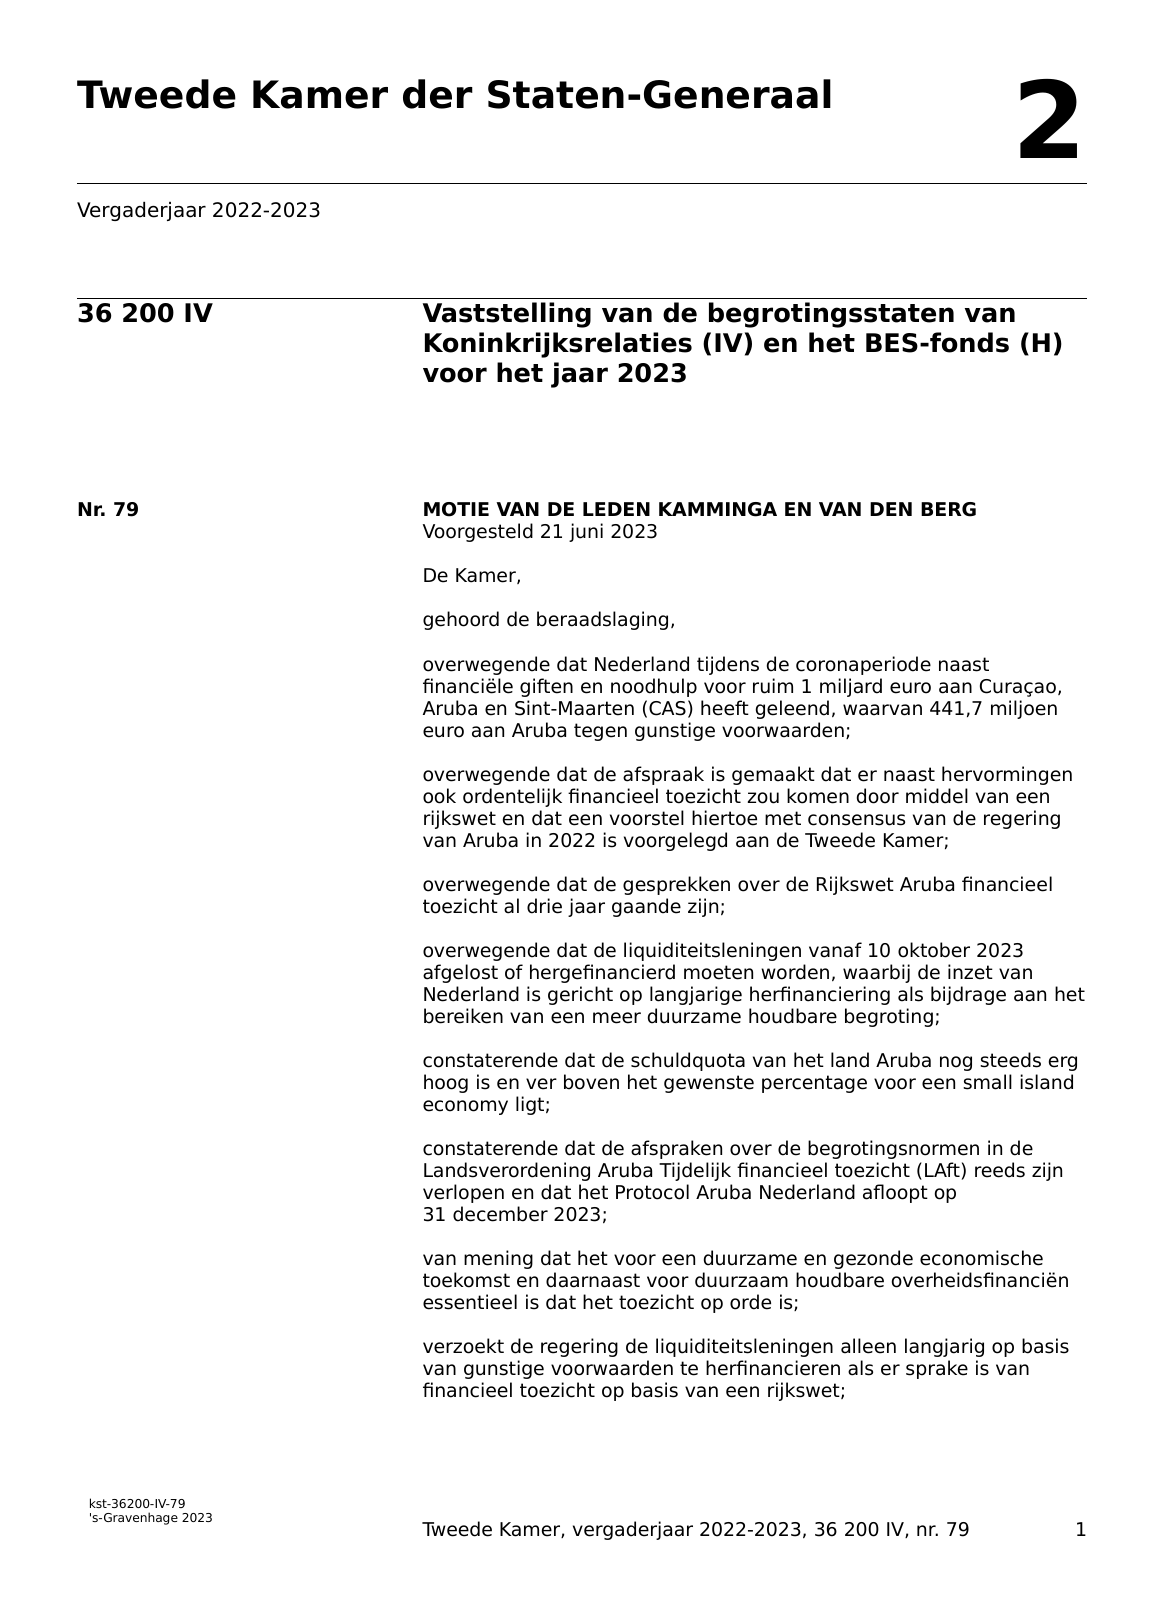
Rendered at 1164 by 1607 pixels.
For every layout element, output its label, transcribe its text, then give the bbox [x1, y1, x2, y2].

text 's-Gravenhage 2023 [88, 1511, 323, 1525]
text verzoekt de regering de liquiditeitsleningen alleen langjarig op basis van gunstige voorwaarden te herfinancieren als er sprake is van financieel toezicht op basis van een rijkswet; [422, 1336, 1087, 1402]
table_header 2 [886, 59, 1087, 183]
text constaterende dat de afspraken over de begrotingsnormen in de Landsverordening Aruba Tijdelijk financieel toezicht (LAft) reeds zijn verlopen en dat het Protocol Aruba Nederland afloopt op 31 december 2023; [422, 1138, 1087, 1226]
text gehoord de beraadslaging, [422, 609, 1087, 631]
text kst-36200-IV-79 [88, 1497, 323, 1511]
text overwegende dat de afspraak is gemaakt dat er naast hervormingen ook ordentelijk financieel toezicht zou komen door middel van een rijkswet en dat een voorstel hiertoe met consensus van de regering van Aruba in 2022 is voorgelegd aan de Tweede Kamer; [422, 764, 1087, 852]
table_cell Vergaderjaar 2022-2023 [77, 184, 1087, 298]
text De Kamer, [422, 565, 1087, 587]
subtitle 36 200 IV Vaststelling van de begrotingsstaten van Koninkrijksrelaties (IV) en het BES-fonds (H) voor het jaar 2023 [77, 299, 1087, 388]
text Voorgesteld 21 juni 2023 [422, 521, 1087, 543]
text overwegende dat de gesprekken over de Rijkswet Aruba financieel toezicht al drie jaar gaande zijn; [422, 874, 1087, 918]
text van mening dat het voor een duurzame en gezonde economische toekomst en daarnaast voor duurzaam houdbare overheidsfinanciën essentieel is dat het toezicht op orde is; [422, 1248, 1087, 1314]
text overwegende dat Nederland tijdens de coronaperiode naast financiële giften en noodhulp voor ruim 1 miljard euro aan Curaçao, Aruba en Sint-Maarten (CAS) heeft geleend, waarvan 441,7 miljoen euro aan Aruba tegen gunstige voorwaarden; [422, 653, 1087, 741]
subtitle Nr. 79 MOTIE VAN DE LEDEN KAMMINGA EN VAN DEN BERG [77, 499, 1087, 521]
table_header Tweede Kamer der Staten-Generaal [77, 59, 886, 183]
text overwegende dat de liquiditeitsleningen vanaf 10 oktober 2023 afgelost of hergefinancierd moeten worden, waarbij de inzet van Nederland is gericht op langjarige herfinanciering als bijdrage aan het bereiken van een meer duurzame houdbare begroting; [422, 940, 1087, 1028]
text constaterende dat de schuldquota van het land Aruba nog steeds erg hoog is en ver boven het gewenste percentage voor een small island economy ligt; [422, 1050, 1087, 1116]
